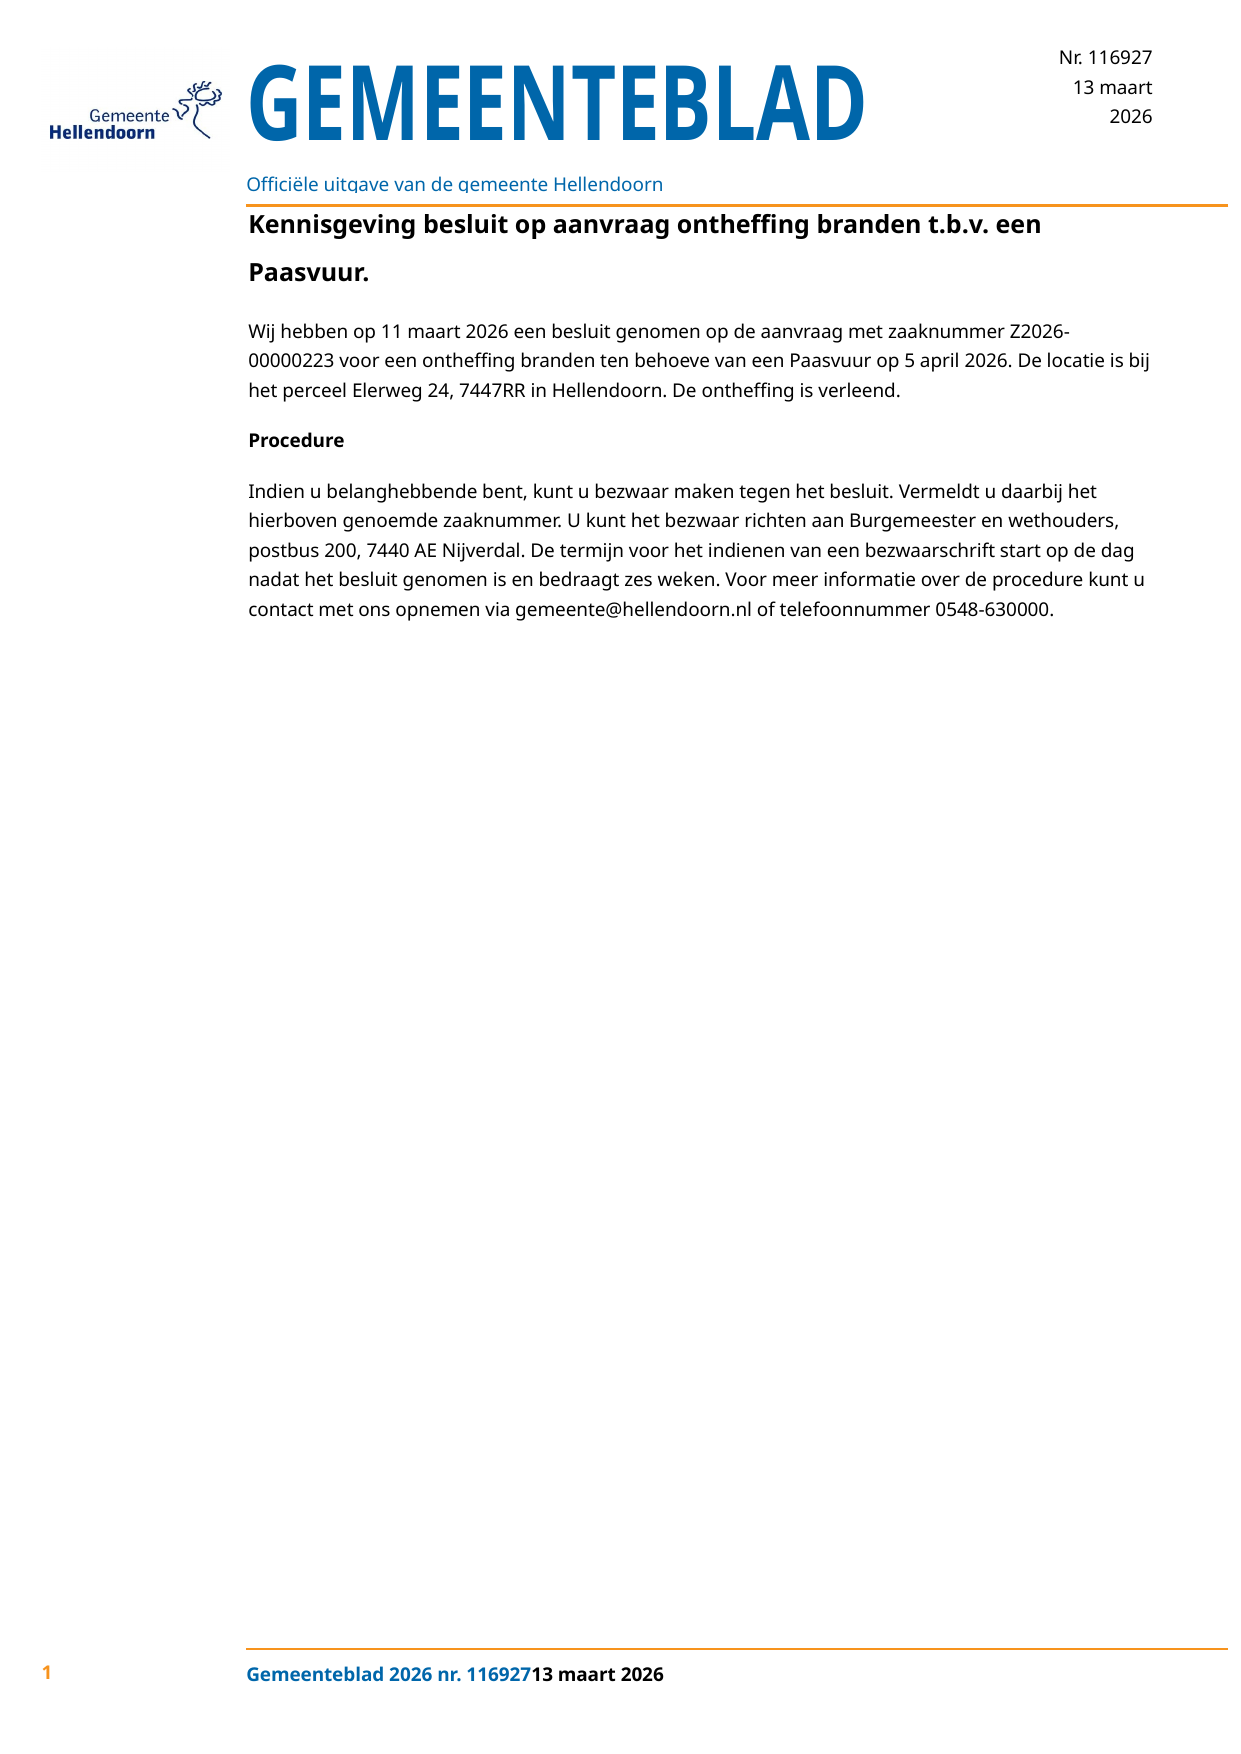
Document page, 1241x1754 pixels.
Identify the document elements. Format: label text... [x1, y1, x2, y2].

picture [41, 47, 231, 172]
text Indien u belanghebbende bent, kunt u bezwaar maken tegen het besluit. Vermeldt u daarbij het hierboven genoemde zaaknummer. U kunt het bezwaar richten aan Burgemeester en wethouders, postbus 200, 7440 AE Nijverdal. De termijn voor het indienen van een bezwaarschrift start op de dag nadat het besluit genomen is en bedraagt zes weken. Voor meer informatie over de procedure kunt u contact met ons opnemen via gemeente@hellendoorn.nl of telefoonnummer 0548-630000. [248, 478, 1152, 622]
text Procedure [248, 427, 1152, 453]
text Wij hebben op 11 maart 2026 een besluit genomen op de aanvraag met zaaknummer Z2026-00000223 voor een ontheffing branden ten behoeve van een Paasvuur op 5 april 2026. De locatie is bij het perceel Elerweg 24, 7447RR in Hellendoorn. De ontheffing is verleend. [248, 318, 1152, 403]
text Kennisgeving besluit op aanvraag ontheffing branden t.b.v. een Paasvuur. [248, 207, 1152, 288]
